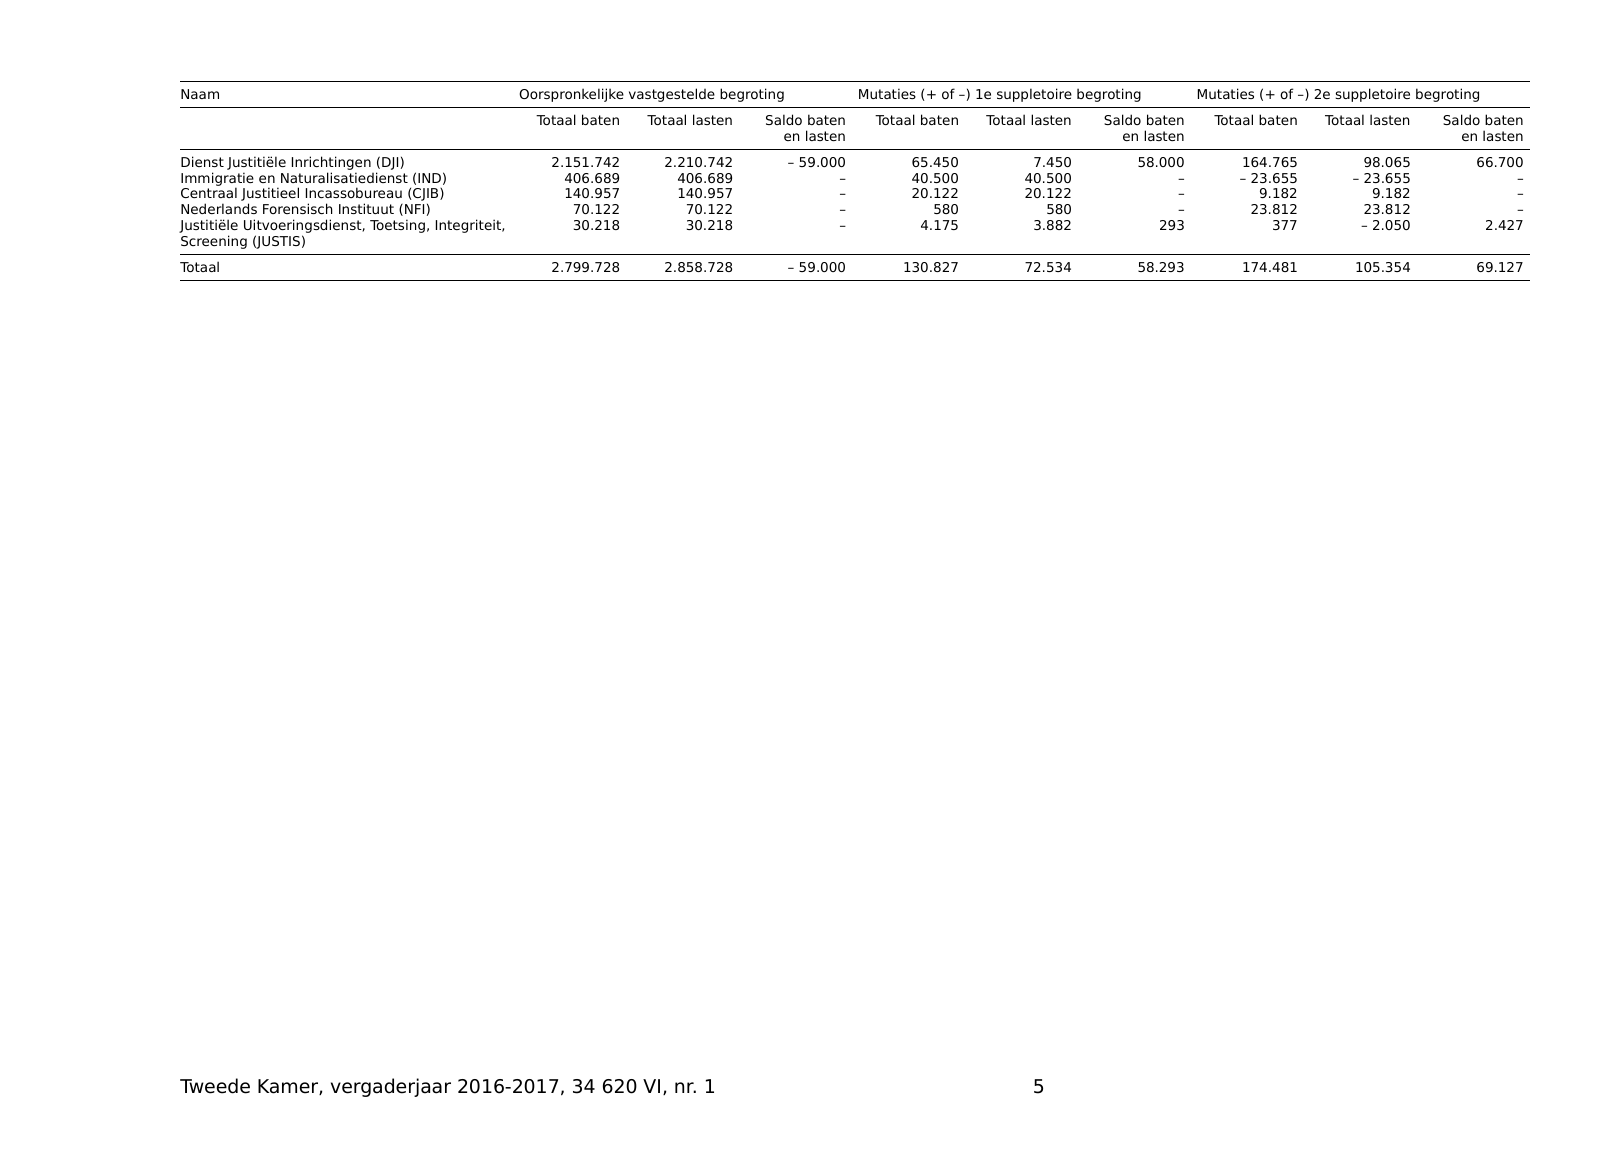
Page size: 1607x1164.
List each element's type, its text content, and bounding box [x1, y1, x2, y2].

table_cell 2.799.728 [513, 255, 626, 280]
table_cell Totaal lasten [965, 108, 1078, 149]
table_cell 9.182 [1191, 186, 1303, 202]
table_cell – [739, 186, 852, 202]
table_cell Totaal [180, 255, 513, 280]
table_cell 9.182 [1304, 186, 1416, 202]
table_cell – [739, 202, 852, 218]
table_cell – [1078, 186, 1191, 202]
table_cell 406.689 [626, 170, 739, 186]
table_cell – [1078, 170, 1191, 186]
table_cell 30.218 [626, 218, 739, 254]
table_header Mutaties (+ of –) 2e suppletoire begroting [1191, 82, 1529, 107]
table_cell Dienst Justitiële Inrichtingen (DJI) [180, 150, 513, 170]
table_cell 2.210.742 [626, 150, 739, 170]
table_cell 164.765 [1191, 150, 1303, 170]
table_cell 66.700 [1416, 150, 1529, 170]
table_cell 40.500 [852, 170, 965, 186]
table_cell 174.481 [1191, 255, 1303, 280]
table_cell 4.175 [852, 218, 965, 254]
table_cell Justitiële Uitvoeringsdienst, Toetsing, Integriteit, Screening (JUSTIS) [180, 218, 513, 254]
table_cell 23.812 [1304, 202, 1416, 218]
table_cell 98.065 [1304, 150, 1416, 170]
table_cell 69.127 [1416, 255, 1529, 280]
table_cell – 2.050 [1304, 218, 1416, 254]
table_cell 580 [852, 202, 965, 218]
table_cell 7.450 [965, 150, 1078, 170]
table_cell – 59.000 [739, 255, 852, 280]
table_cell 3.882 [965, 218, 1078, 254]
table_cell 580 [965, 202, 1078, 218]
table_cell 70.122 [626, 202, 739, 218]
table_cell Totaal lasten [1304, 108, 1416, 149]
table_cell – 59.000 [739, 150, 852, 170]
table_cell Immigratie en Naturalisatiedienst (IND) [180, 170, 513, 186]
table_cell 58.293 [1078, 255, 1191, 280]
table_cell Totaal baten [852, 108, 965, 149]
table_cell 2.427 [1416, 218, 1529, 254]
table_cell – [739, 170, 852, 186]
table_cell – 23.655 [1304, 170, 1416, 186]
table_cell 72.534 [965, 255, 1078, 280]
table_cell 40.500 [965, 170, 1078, 186]
table_cell Nederlands Forensisch Instituut (NFI) [180, 202, 513, 218]
table_cell Saldo baten en lasten [1078, 108, 1191, 149]
table_header Oorspronkelijke vastgestelde begroting [513, 82, 852, 107]
table_cell Saldo baten en lasten [1416, 108, 1529, 149]
table_cell – [1078, 202, 1191, 218]
table_cell Totaal baten [1191, 108, 1303, 149]
table_cell 58.000 [1078, 150, 1191, 170]
table_cell Saldo baten en lasten [739, 108, 852, 149]
table_cell – [739, 218, 852, 254]
table_cell – [1416, 170, 1529, 186]
table_cell Centraal Justitieel Incassobureau (CJIB) [180, 186, 513, 202]
table_cell 20.122 [965, 186, 1078, 202]
table_cell 377 [1191, 218, 1303, 254]
table_cell – [1416, 186, 1529, 202]
table_cell – [1416, 202, 1529, 218]
table_cell 23.812 [1191, 202, 1303, 218]
table_cell 105.354 [1304, 255, 1416, 280]
table_cell Totaal lasten [626, 108, 739, 149]
table_cell [180, 108, 513, 149]
table_header Mutaties (+ of –) 1e suppletoire begroting [852, 82, 1191, 107]
table_cell 70.122 [513, 202, 626, 218]
table_cell 2.151.742 [513, 150, 626, 170]
table_cell 140.957 [626, 186, 739, 202]
table_cell 20.122 [852, 186, 965, 202]
table_cell 293 [1078, 218, 1191, 254]
table_cell 406.689 [513, 170, 626, 186]
table_cell Totaal baten [513, 108, 626, 149]
table_cell 30.218 [513, 218, 626, 254]
table_cell – 23.655 [1191, 170, 1303, 186]
table_cell 2.858.728 [626, 255, 739, 280]
table_cell 65.450 [852, 150, 965, 170]
table_cell 140.957 [513, 186, 626, 202]
table_header Naam [180, 82, 513, 107]
table_cell 130.827 [852, 255, 965, 280]
